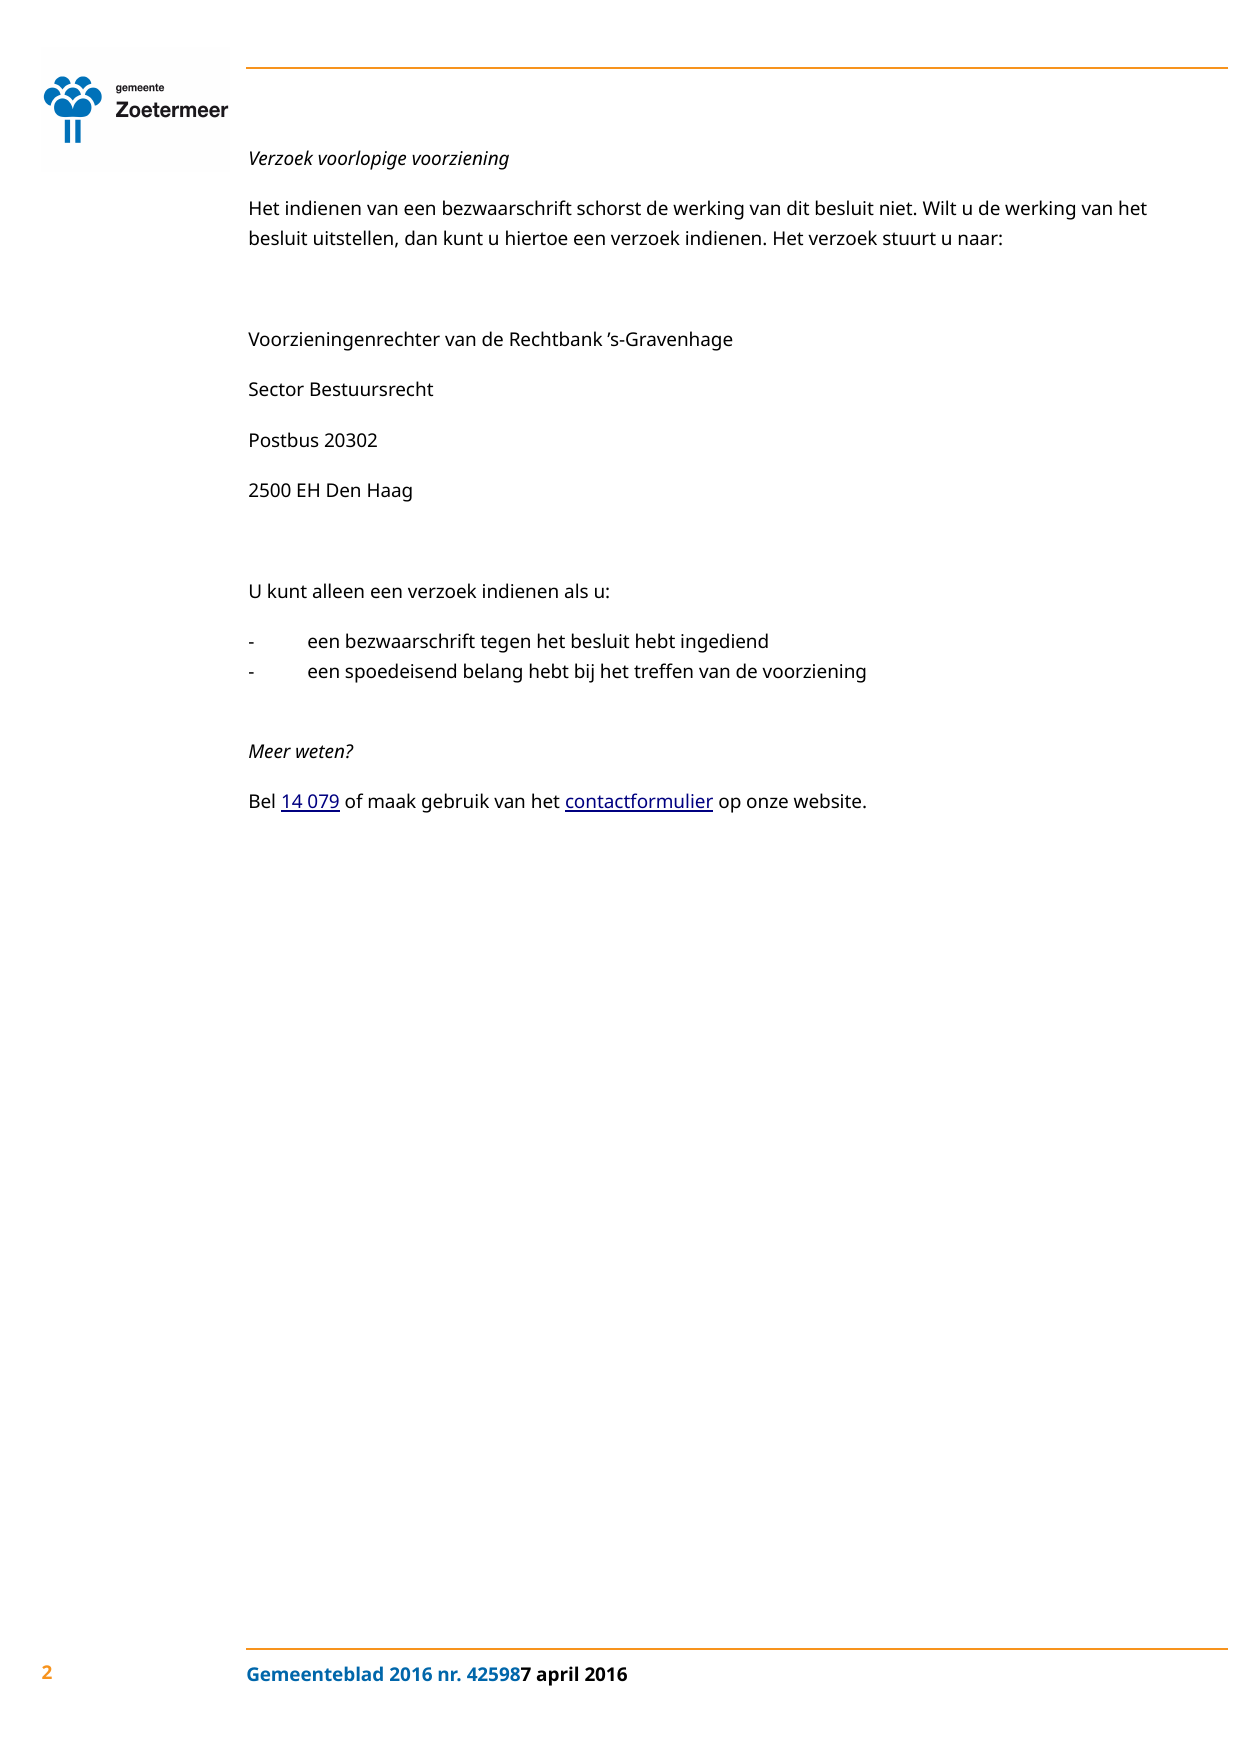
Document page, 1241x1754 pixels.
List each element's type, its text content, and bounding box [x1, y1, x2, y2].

text U kunt alleen een verzoek indienen als u: [248, 578, 1152, 604]
text Postbus 20302 [248, 427, 1152, 453]
picture [41, 47, 231, 172]
text Bel 14 079 of maak gebruik van het contactformulier op onze website. [248, 788, 1152, 814]
text 2500 EH Den Haag [248, 477, 1152, 503]
text Voorzieningenrechter van de Rechtbank ’s-Gravenhage [248, 326, 1152, 352]
text Verzoek voorlopige voorziening [248, 145, 1152, 171]
text Het indienen van een bezwaarschrift schorst de werking van dit besluit niet. Wilt u de werking van het besluit uitstellen, dan kunt u hiertoe een verzoek indienen. Het verzoek stuurt u naar: [248, 196, 1152, 251]
list een bezwaarschrift tegen het besluit hebt ingediend [248, 628, 1152, 654]
text Meer weten? [248, 738, 1152, 764]
list een spoedeisend belang hebt bij het treffen van de voorziening [248, 658, 1152, 684]
text Sector Bestuursrecht [248, 376, 1152, 402]
